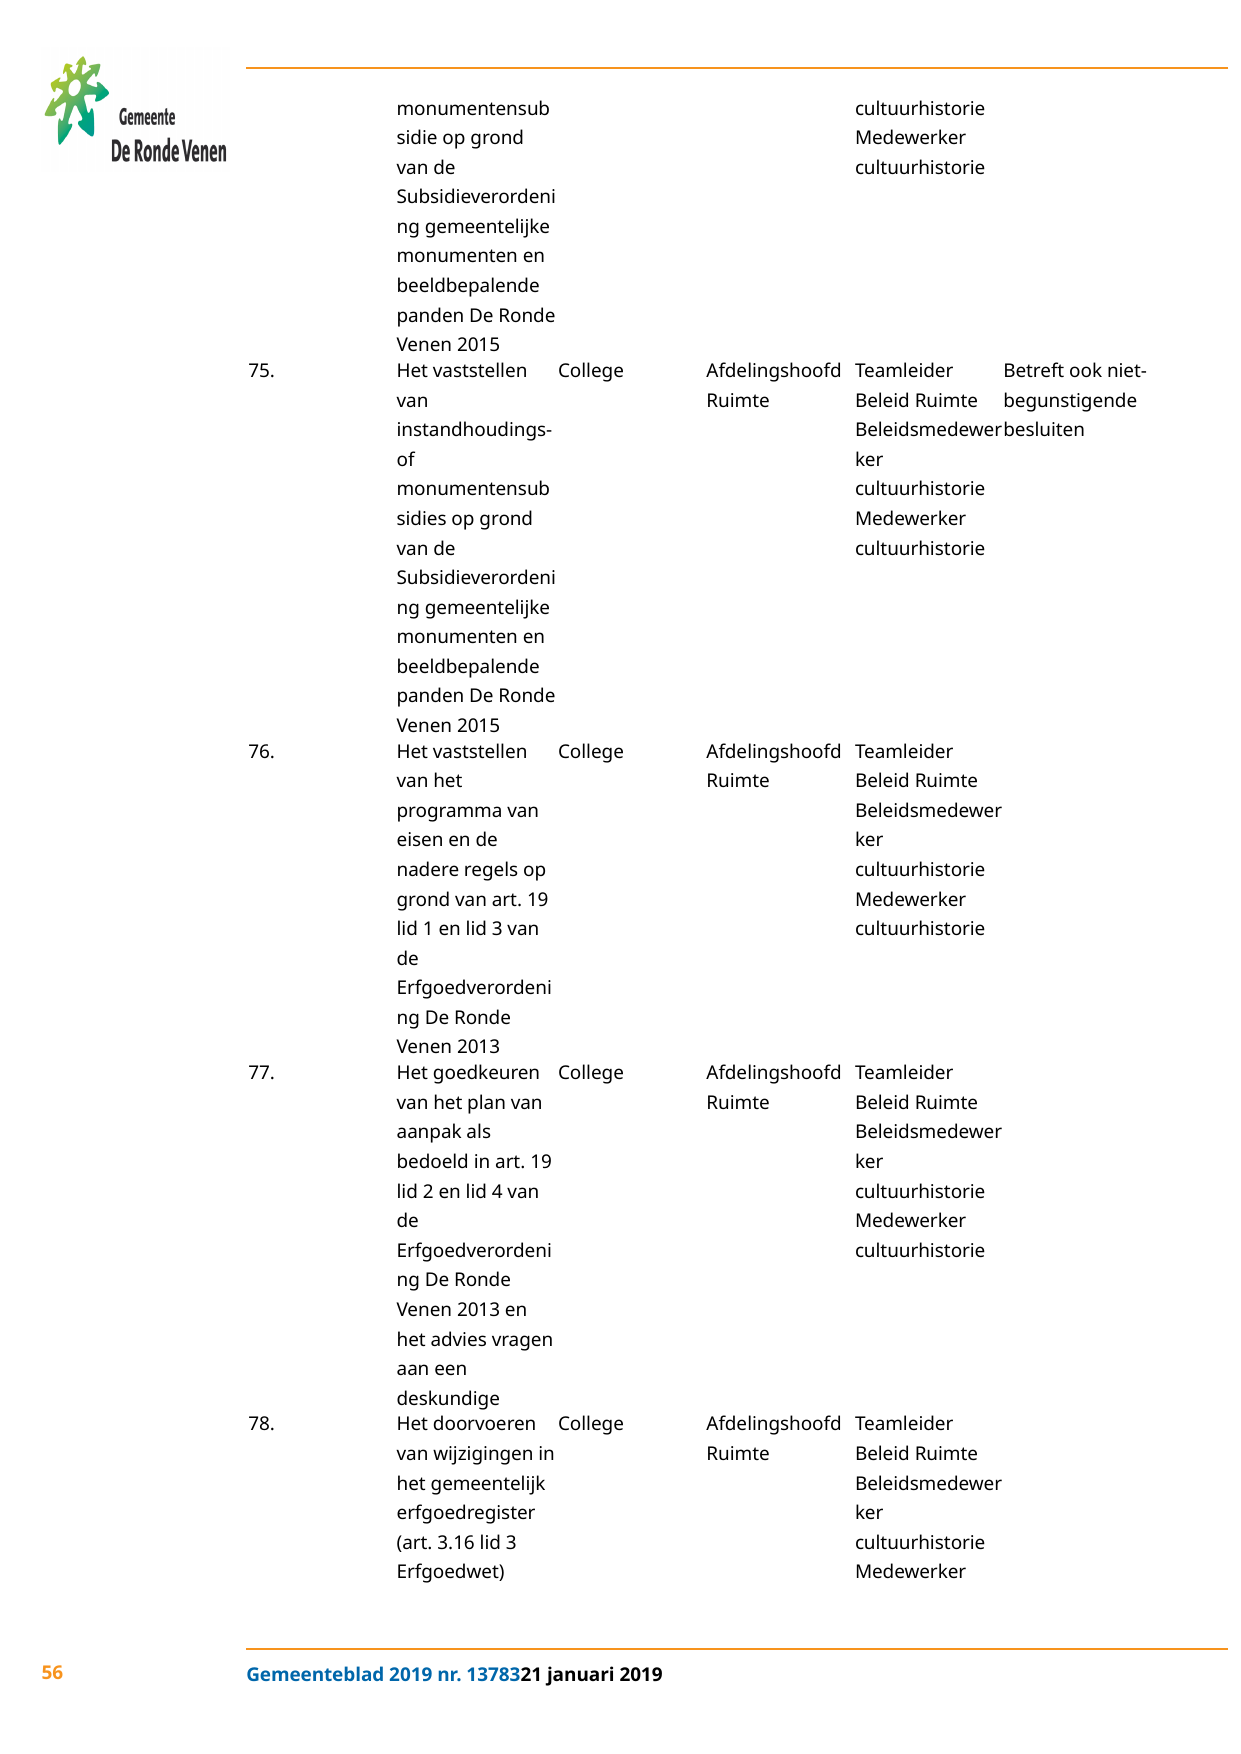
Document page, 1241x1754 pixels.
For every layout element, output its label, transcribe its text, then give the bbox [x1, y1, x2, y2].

table_cell College [558, 357, 706, 738]
table_cell cultuurhistorie Medewerker cultuurhistorie [855, 95, 1003, 357]
table_cell Het vaststellen van het programma van eisen en de nadere regels op grond van art. 19 lid 1 en lid 3 van de Erfgoedverordening De Ronde Venen 2013 [396, 738, 558, 1059]
table_cell [1003, 1060, 1152, 1411]
table_cell 77. [248, 1060, 396, 1411]
table_cell Het doorvoeren van wijzigingen in het gemeentelijk erfgoedregister (art. 3.16 lid 3 Erfgoedwet) [396, 1411, 558, 1584]
table_cell Teamleider Beleid Ruimte Beleidsmedewerker cultuurhistorie Medewerker cultuurhistorie [855, 1060, 1003, 1411]
table_cell Het vaststellen van instandhoudings- of monumentensubsidies op grond van de Subsidieverordening gemeentelijke monumenten en beeldbepalende panden De Ronde Venen 2015 [396, 357, 558, 738]
table_cell 76. [248, 738, 396, 1059]
table_cell Afdelingshoofd Ruimte [706, 1411, 855, 1584]
table_cell Het goedkeuren van het plan van aanpak als bedoeld in art. 19 lid 2 en lid 4 van de Erfgoedverordening De Ronde Venen 2013 en het advies vragen aan een deskundige [396, 1060, 558, 1411]
table_cell 75. [248, 357, 396, 738]
table_cell monumentensubsidie op grond van de Subsidieverordening gemeentelijke monumenten en beeldbepalende panden De Ronde Venen 2015 [396, 95, 558, 357]
table_cell Afdelingshoofd Ruimte [706, 738, 855, 1059]
table_cell [1003, 95, 1152, 357]
table_cell College [558, 1060, 706, 1411]
table_cell [1003, 1411, 1152, 1584]
table_cell Teamleider Beleid Ruimte Beleidsmedewerker cultuurhistorie Medewerker cultuurhistorie [855, 357, 1003, 738]
table_cell [248, 95, 396, 357]
table_cell Teamleider Beleid Ruimte Beleidsmedewerker cultuurhistorie Medewerker cultuurhistorie [855, 738, 1003, 1059]
table_cell Betreft ook niet-begunstigende besluiten [1003, 357, 1152, 738]
table_cell [706, 95, 855, 357]
table_cell [1003, 738, 1152, 1059]
table_cell College [558, 1411, 706, 1584]
picture [41, 47, 231, 172]
table_cell Teamleider Beleid Ruimte Beleidsmedewerker cultuurhistorie Medewerker [855, 1411, 1003, 1584]
table_cell Afdelingshoofd Ruimte [706, 1060, 855, 1411]
table_cell 78. [248, 1411, 396, 1584]
table_cell [558, 95, 706, 357]
table_cell College [558, 738, 706, 1059]
table_cell Afdelingshoofd Ruimte [706, 357, 855, 738]
